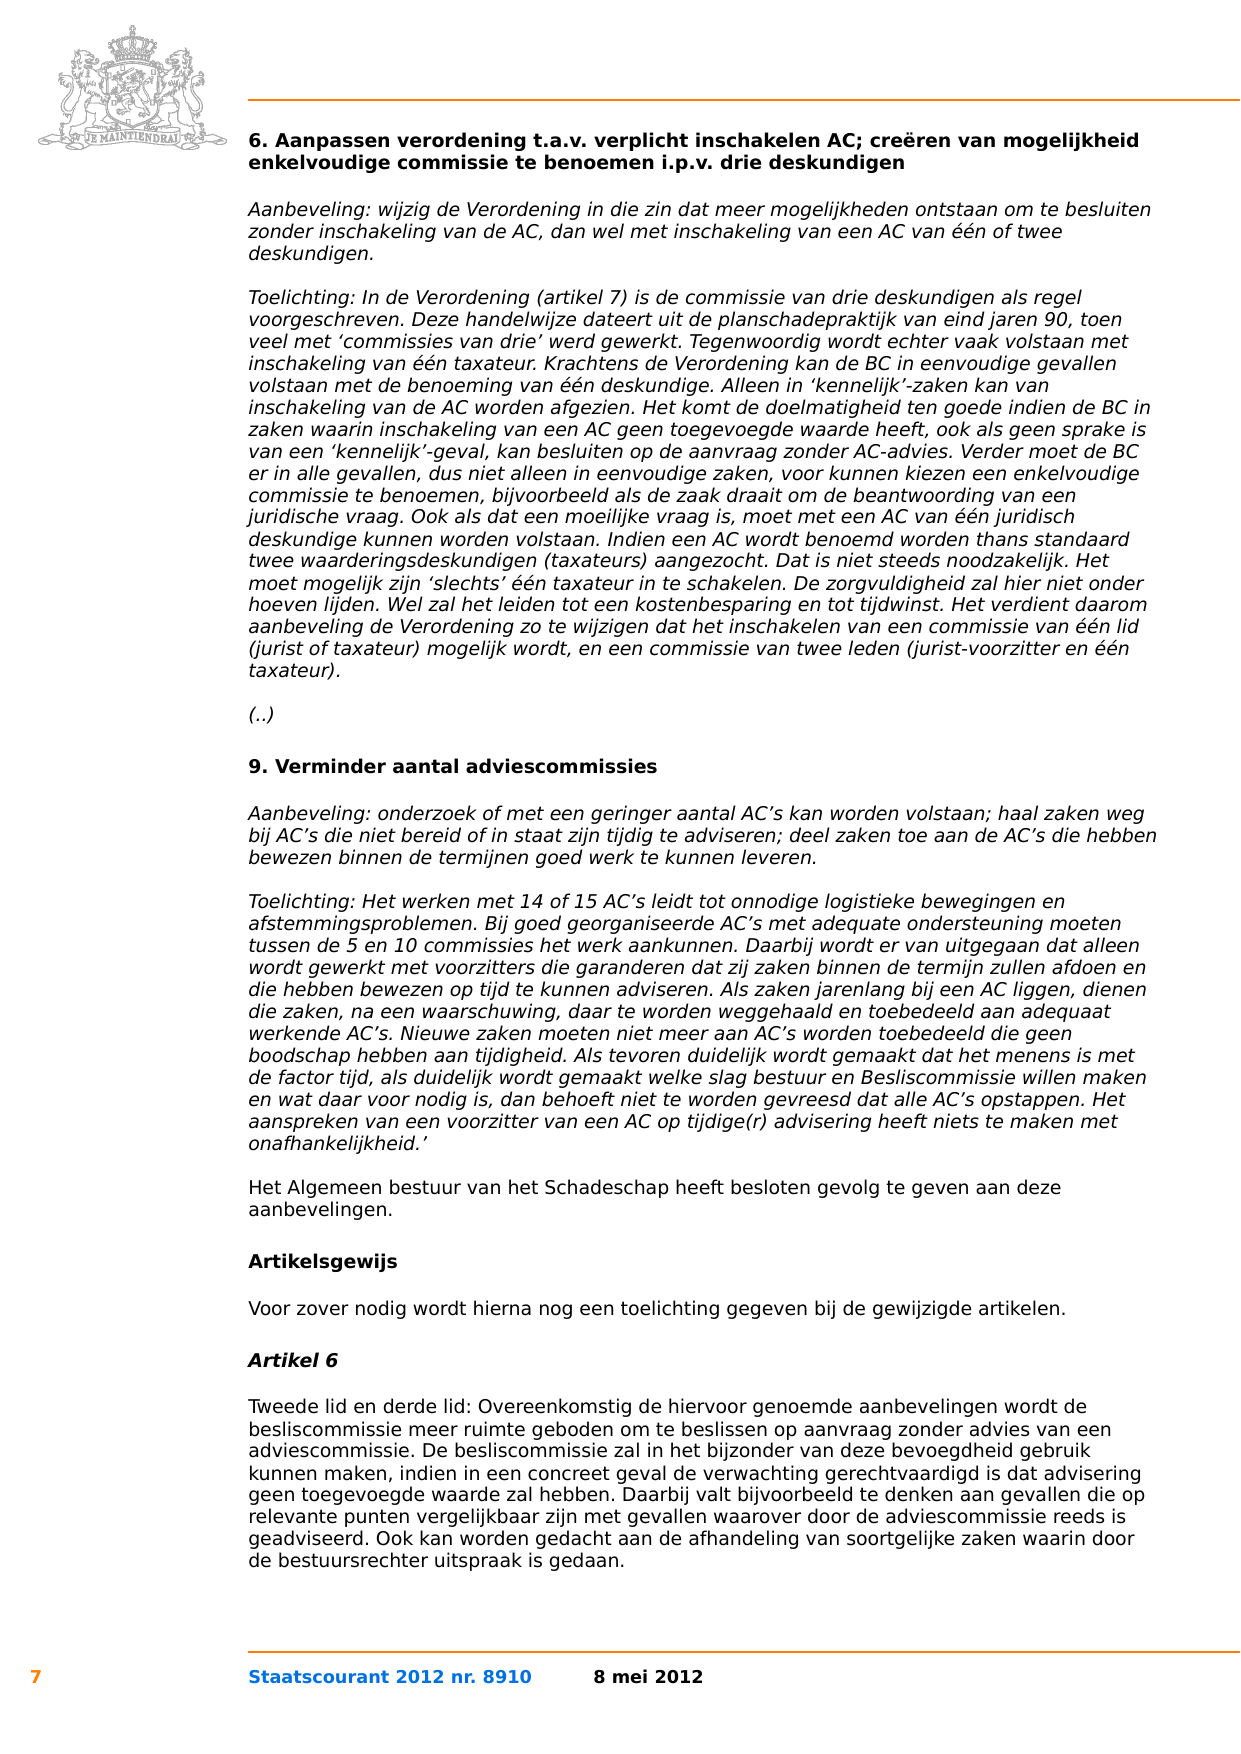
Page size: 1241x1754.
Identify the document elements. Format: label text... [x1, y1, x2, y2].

picture [38, 25, 227, 150]
text Aanbeveling: wijzig de Verordening in die zin dat meer mogelijkheden ontstaan om te besluiten zonder inschakeling van de AC, dan wel met inschakeling van een AC van één of twee deskundigen. [248, 199, 1163, 265]
text Toelichting: In de Verordening (artikel 7) is de commissie van drie deskundigen als regel voorgeschreven. Deze handelwijze dateert uit de planschadepraktijk van eind jaren 90, toen veel met ‘commissies van drie’ werd gewerkt. Tegenwoordig wordt echter vaak volstaan met inschakeling van één taxateur. Krachtens de Verordening kan de BC in eenvoudige gevallen volstaan met de benoeming van één deskundige. Alleen in ‘kennelijk’-zaken kan van inschakeling van de AC worden afgezien. Het komt de doelmatigheid ten goede indien de BC in zaken waarin inschakeling van een AC geen toegevoegde waarde heeft, ook als geen sprake is van een ‘kennelijk’-geval, kan besluiten op de aanvraag zonder AC-advies. Verder moet de BC er in alle gevallen, dus niet alleen in eenvoudige zaken, voor kunnen kiezen een enkelvoudige commissie te benoemen, bijvoorbeeld als de zaak draait om de beantwoording van een juridische vraag. Ook als dat een moeilijke vraag is, moet met een AC van één juridisch deskundige kunnen worden volstaan. Indien een AC wordt benoemd worden thans standaard twee waarderingsdeskundigen (taxateurs) aangezocht. Dat is niet steeds noodzakelijk. Het moet mogelijk zijn ‘slechts’ één taxateur in te schakelen. De zorgvuldigheid zal hier niet onder hoeven lijden. Wel zal het leiden tot een kostenbesparing en tot tijdwinst. Het verdient daarom aanbeveling de Verordening zo te wijzigen dat het inschakelen van een commissie van één lid (jurist of taxateur) mogelijk wordt, en een commissie van twee leden (jurist-voorzitter en één taxateur). [248, 287, 1163, 682]
subtitle Artikel 6 [248, 1349, 1163, 1371]
subtitle 6. Aanpassen verordening t.a.v. verplicht inschakelen AC; creëren van mogelijkheid enkelvoudige commissie te benoemen i.p.v. drie deskundigen [248, 130, 1163, 174]
text Toelichting: Het werken met 14 of 15 AC’s leidt tot onnodige logistieke bewegingen en afstemmingsproblemen. Bij goed georganiseerde AC’s met adequate ondersteuning moeten tussen de 5 en 10 commissies het werk aankunnen. Daarbij wordt er van uitgegaan dat alleen wordt gewerkt met voorzitters die garanderen dat zij zaken binnen de termijn zullen afdoen en die hebben bewezen op tijd te kunnen adviseren. Als zaken jarenlang bij een AC liggen, dienen die zaken, na een waarschuwing, daar te worden weggehaald en toebedeeld aan adequaat werkende AC’s. Nieuwe zaken moeten niet meer aan AC’s worden toebedeeld die geen boodschap hebben aan tijdigheid. Als tevoren duidelijk wordt gemaakt dat het menens is met de factor tijd, als duidelijk wordt gemaakt welke slag bestuur en Besliscommissie willen maken en wat daar voor nodig is, dan behoeft niet te worden gevreesd dat alle AC’s opstappen. Het aanspreken van een voorzitter van een AC op tijdige(r) advisering heeft niets te maken met onafhankelijkheid.’ [248, 891, 1163, 1155]
text Voor zover nodig wordt hierna nog een toelichting gegeven bij de gewijzigde artikelen. [248, 1297, 1163, 1319]
text Tweede lid en derde lid: Overeenkomstig de hiervoor genoemde aanbevelingen wordt de besliscommissie meer ruimte geboden om te beslissen op aanvraag zonder advies van een adviescommissie. De besliscommissie zal in het bijzonder van deze bevoegdheid gebruik kunnen maken, indien in een concreet geval de verwachting gerechtvaardigd is dat advisering geen toegevoegde waarde zal hebben. Daarbij valt bijvoorbeeld te denken aan gevallen die op relevante punten vergelijkbaar zijn met gevallen waarover door de adviescommissie reeds is geadviseerd. Ook kan worden gedacht aan de afhandeling van soortgelijke zaken waarin door de bestuursrechter uitspraak is gedaan. [248, 1396, 1163, 1572]
subtitle 9. Verminder aantal adviescommissies [248, 756, 1163, 778]
text Aanbeveling: onderzoek of met een geringer aantal AC’s kan worden volstaan; haal zaken weg bij AC’s die niet bereid of in staat zijn tijdig te adviseren; deel zaken toe aan de AC’s die hebben bewezen binnen de termijnen goed werk te kunnen leveren. [248, 803, 1163, 869]
text (..) [248, 704, 1163, 726]
text Het Algemeen bestuur van het Schadeschap heeft besloten gevolg te geven aan deze aanbevelingen. [248, 1177, 1163, 1221]
subtitle Artikelsgewijs [248, 1251, 1163, 1272]
